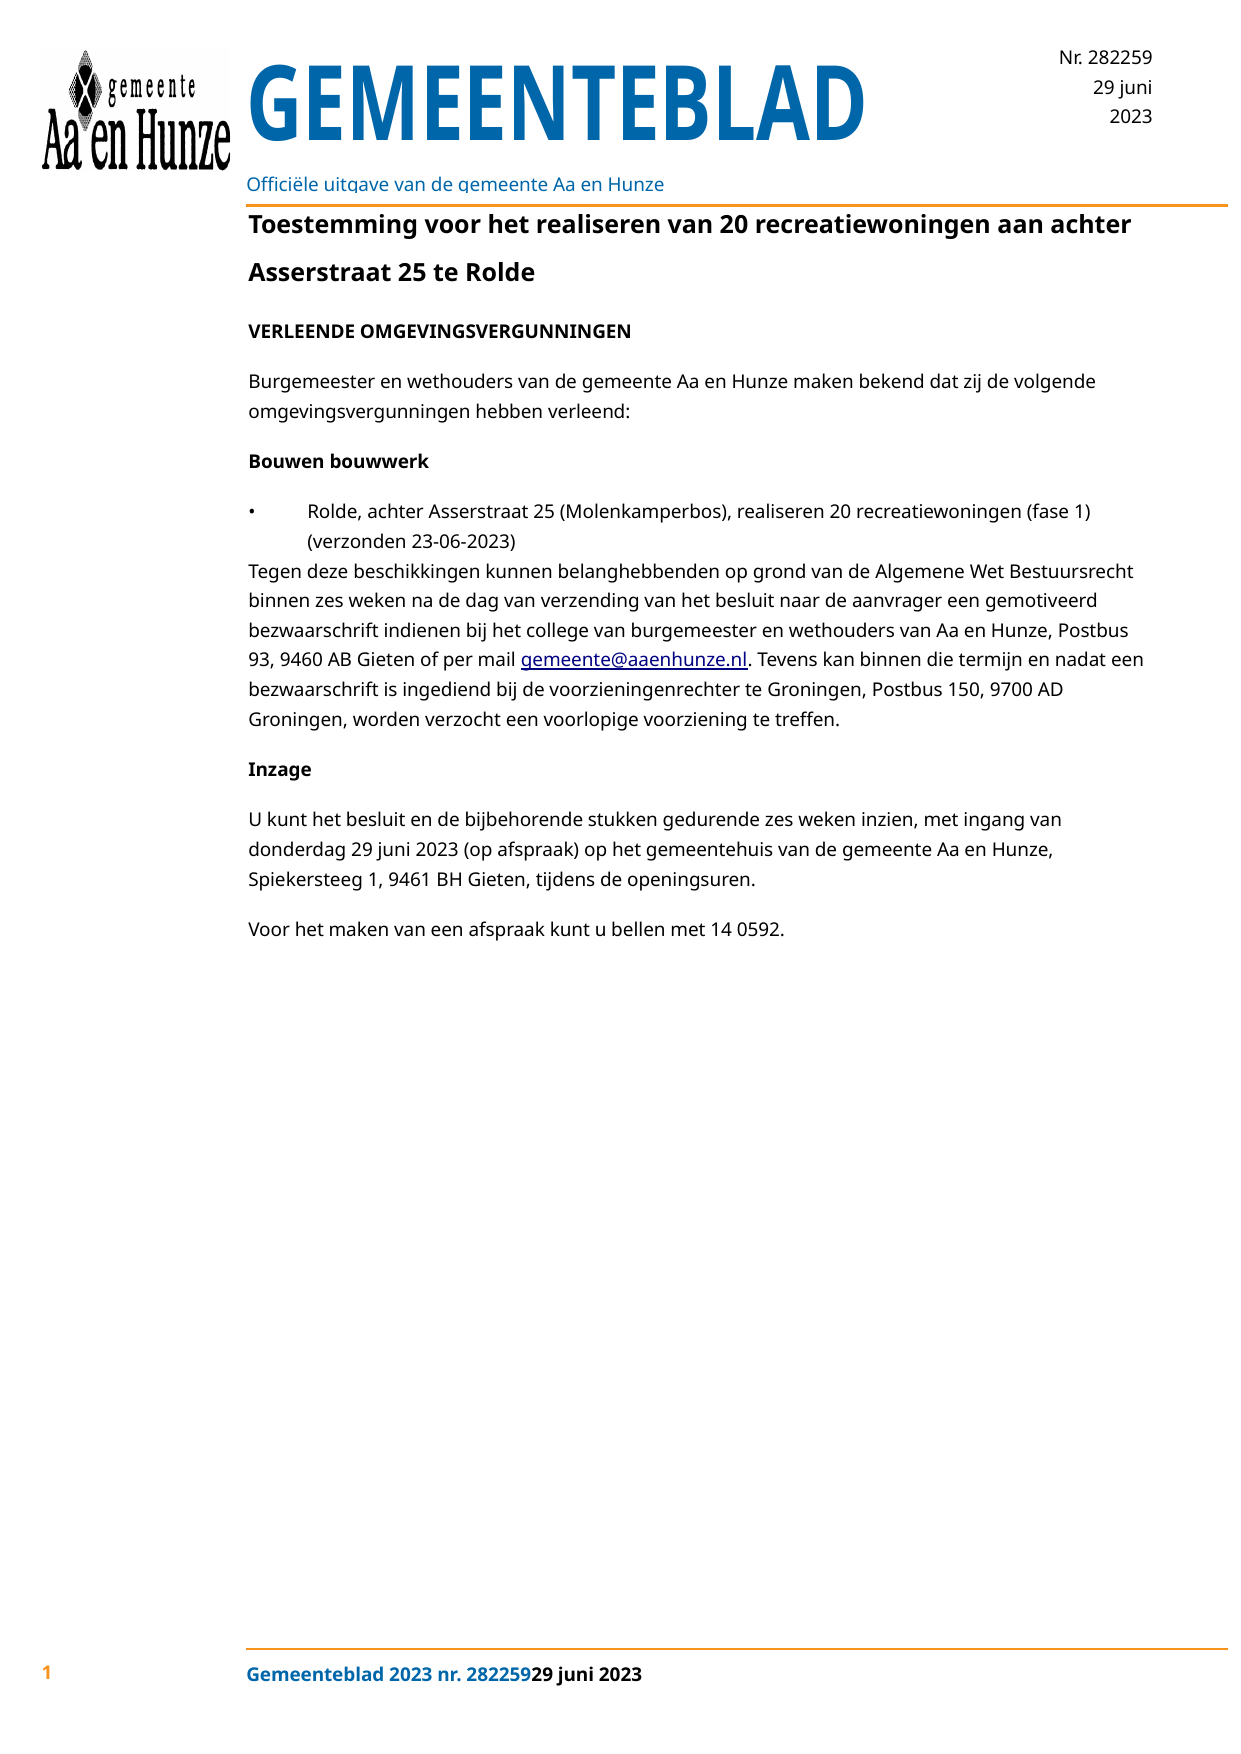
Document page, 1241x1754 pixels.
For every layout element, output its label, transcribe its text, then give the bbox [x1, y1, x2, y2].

text Bouwen bouwwerk [248, 448, 1152, 474]
picture [41, 47, 231, 172]
text Burgemeester en wethouders van de gemeente Aa en Hunze maken bekend dat zij de volgende omgevingsvergunningen hebben verleend: [248, 368, 1152, 424]
text Tegen deze beschikkingen kunnen belanghebbenden op grond van de Algemene Wet Bestuursrecht binnen zes weken na de dag van verzending van het besluit naar de aanvrager een gemotiveerd bezwaarschrift indienen bij het college van burgemeester en wethouders van Aa en Hunze, Postbus 93, 9460 AB Gieten of per mail gemeente@aaenhunze.nl. Tevens kan binnen die termijn en nadat een bezwaarschrift is ingediend bij de voorzieningenrechter te Groningen, Postbus 150, 9700 AD Groningen, worden verzocht een voorlopige voorziening te treffen. [248, 558, 1152, 732]
text Toestemming voor het realiseren van 20 recreatiewoningen aan achter Asserstraat 25 te Rolde [248, 207, 1152, 288]
text Inzage [248, 756, 1152, 782]
text U kunt het besluit en de bijbehorende stukken gedurende zes weken inzien, met ingang van donderdag 29 juni 2023 (op afspraak) op het gemeentehuis van de gemeente Aa en Hunze, Spiekersteeg 1, 9461 BH Gieten, tijdens de openingsuren. [248, 807, 1152, 892]
list Rolde, achter Asserstraat 25 (Molenkamperbos), realiseren 20 recreatiewoningen (fase 1) (verzonden 23-06-2023) [248, 499, 1152, 554]
text Voor het maken van een afspraak kunt u bellen met 14 0592. [248, 916, 1152, 942]
text VERLEENDE OMGEVINGSVERGUNNINGEN [248, 318, 1152, 344]
